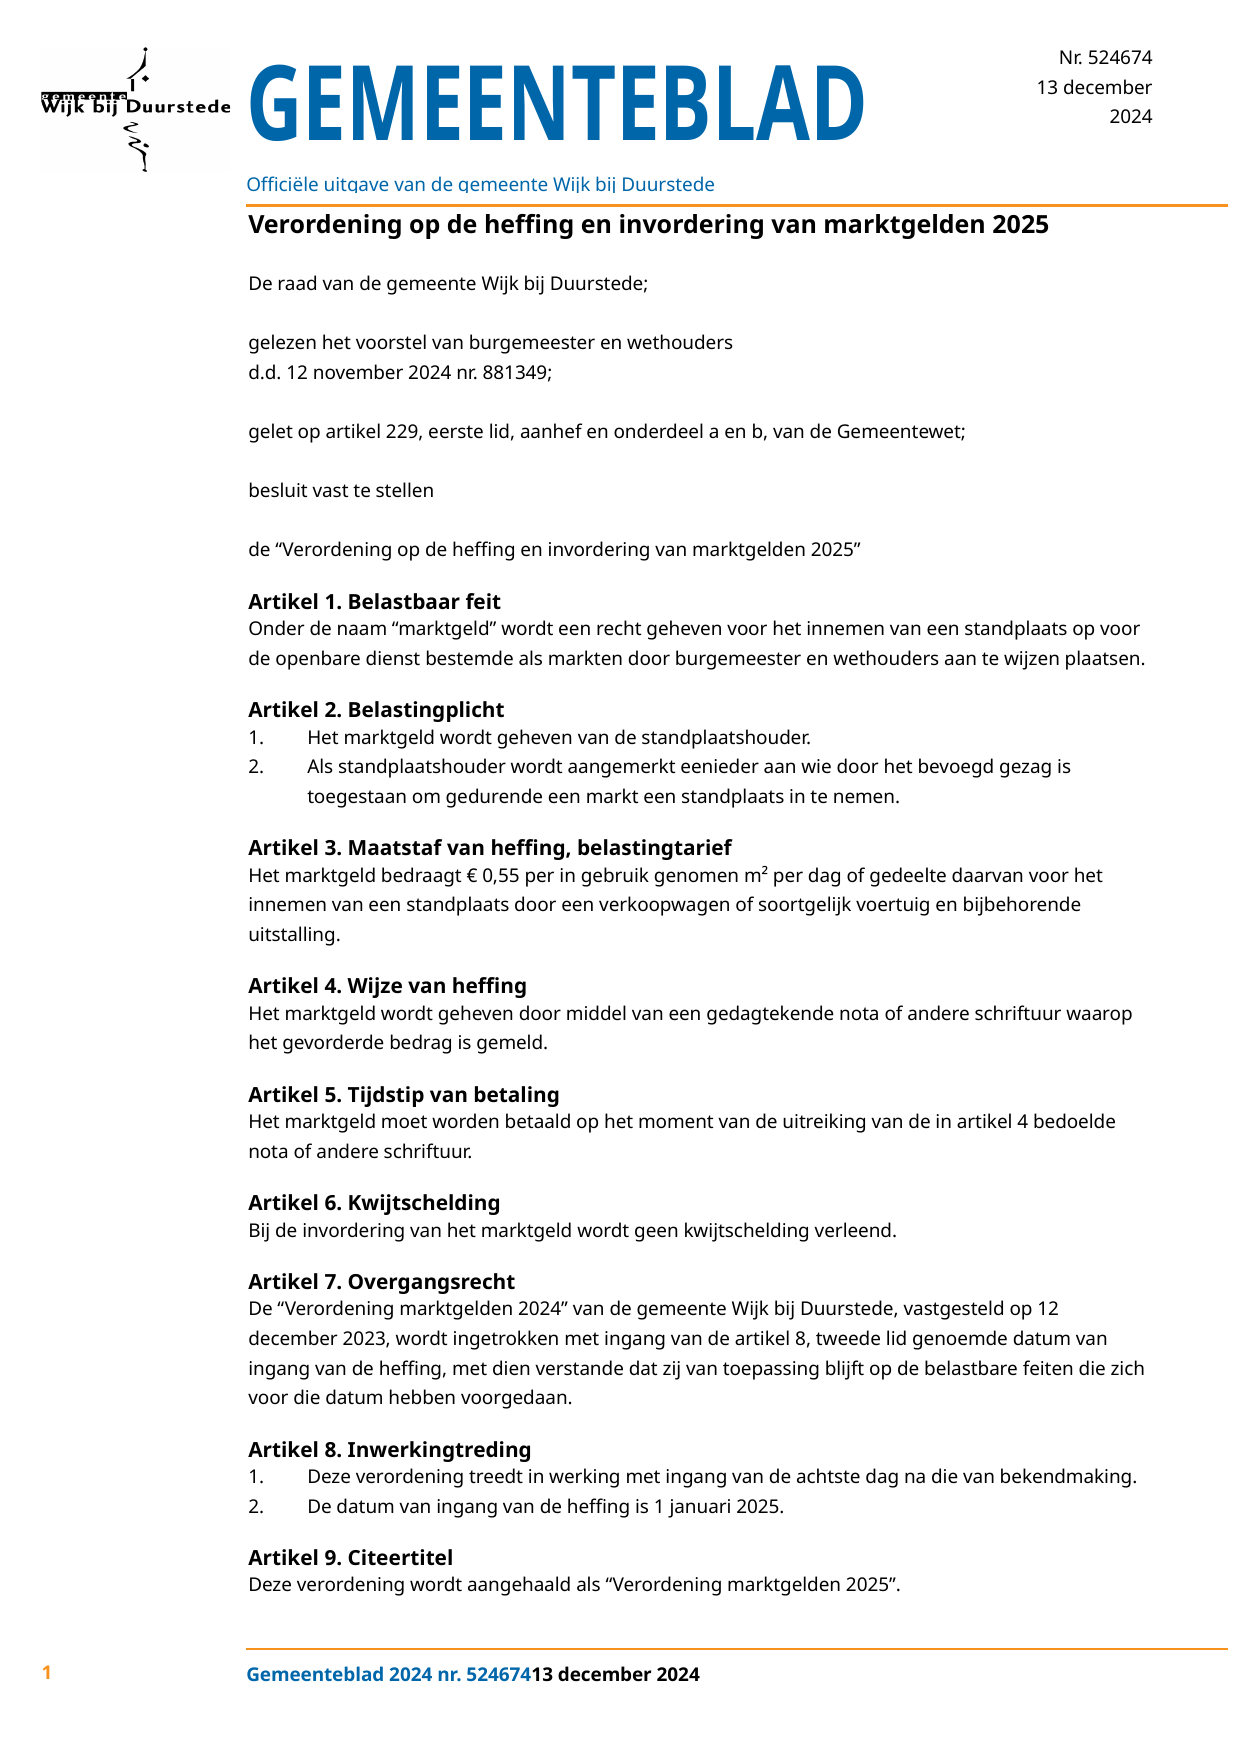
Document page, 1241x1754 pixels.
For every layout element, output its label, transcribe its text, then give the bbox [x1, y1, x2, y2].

text Artikel 6. Kwijtschelding [248, 1188, 1152, 1217]
text Artikel 8. Inwerkingtreding [248, 1435, 1152, 1463]
text De “Verordening marktgelden 2024” van de gemeente Wijk bij Duurstede, vastgesteld op 12 december 2023, wordt ingetrokken met ingang van de artikel 8, tweede lid genoemde datum van ingang van de heffing, met dien verstande dat zij van toepassing blijft op de belastbare feiten die zich voor die datum hebben voorgedaan. [248, 1296, 1152, 1410]
text Onder de naam “marktgeld” wordt een recht geheven voor het innemen van een standplaats op voor de openbare dienst bestemde als markten door burgemeester en wethouders aan te wijzen plaatsen. [248, 615, 1152, 671]
text Artikel 1. Belastbaar feit [248, 587, 1152, 615]
text Artikel 9. Citeertitel [248, 1543, 1152, 1572]
text Artikel 5. Tijdstip van betaling [248, 1080, 1152, 1108]
text Bij de invordering van het marktgeld wordt geen kwijtschelding verleend. [248, 1217, 1152, 1242]
text Artikel 4. Wijze van heffing [248, 971, 1152, 1000]
list De datum van ingang van de heffing is 1 januari 2025. [248, 1493, 1152, 1518]
text besluit vast te stellen [248, 477, 1152, 503]
text gelet op artikel 229, eerste lid, aanhef en onderdeel a en b, van de Gemeentewet; [248, 418, 1152, 444]
text De raad van de gemeente Wijk bij Duurstede; [248, 270, 1152, 296]
text Artikel 7. Overgangsrecht [248, 1267, 1152, 1296]
list Deze verordening treedt in werking met ingang van de achtste dag na die van bekendmaking. [248, 1463, 1152, 1489]
text Artikel 3. Maatstaf van heffing, belastingtarief [248, 833, 1152, 862]
list Het marktgeld wordt geheven van de standplaatshouder. [248, 724, 1152, 749]
text Het marktgeld moet worden betaald op het moment van de uitreiking van de in artikel 4 bedoelde nota of andere schriftuur. [248, 1108, 1152, 1164]
text Artikel 2. Belastingplicht [248, 695, 1152, 724]
text de “Verordening op de heffing en invordering van marktgelden 2025” [248, 537, 1152, 562]
text Het marktgeld bedraagt € 0,55 per in gebruik genomen m² per dag of gedeelte daarvan voor het innemen van een standplaats door een verkoopwagen of soortgelijk voertuig en bijbehorende uitstalling. [248, 862, 1152, 947]
text gelezen het voorstel van burgemeester en wethouders [248, 329, 1152, 355]
text Deze verordening wordt aangehaald als “Verordening marktgelden 2025”. [248, 1572, 1152, 1597]
text Verordening op de heffing en invordering van marktgelden 2025 [248, 207, 1152, 241]
picture [41, 47, 231, 172]
text Het marktgeld wordt geheven door middel van een gedagtekende nota of andere schriftuur waarop het gevorderde bedrag is gemeld. [248, 1000, 1152, 1055]
text d.d. 12 november 2024 nr. 881349; [248, 359, 1152, 385]
list Als standplaatshouder wordt aangemerkt eenieder aan wie door het bevoegd gezag is toegestaan om gedurende een markt een standplaats in te nemen. [248, 753, 1152, 809]
